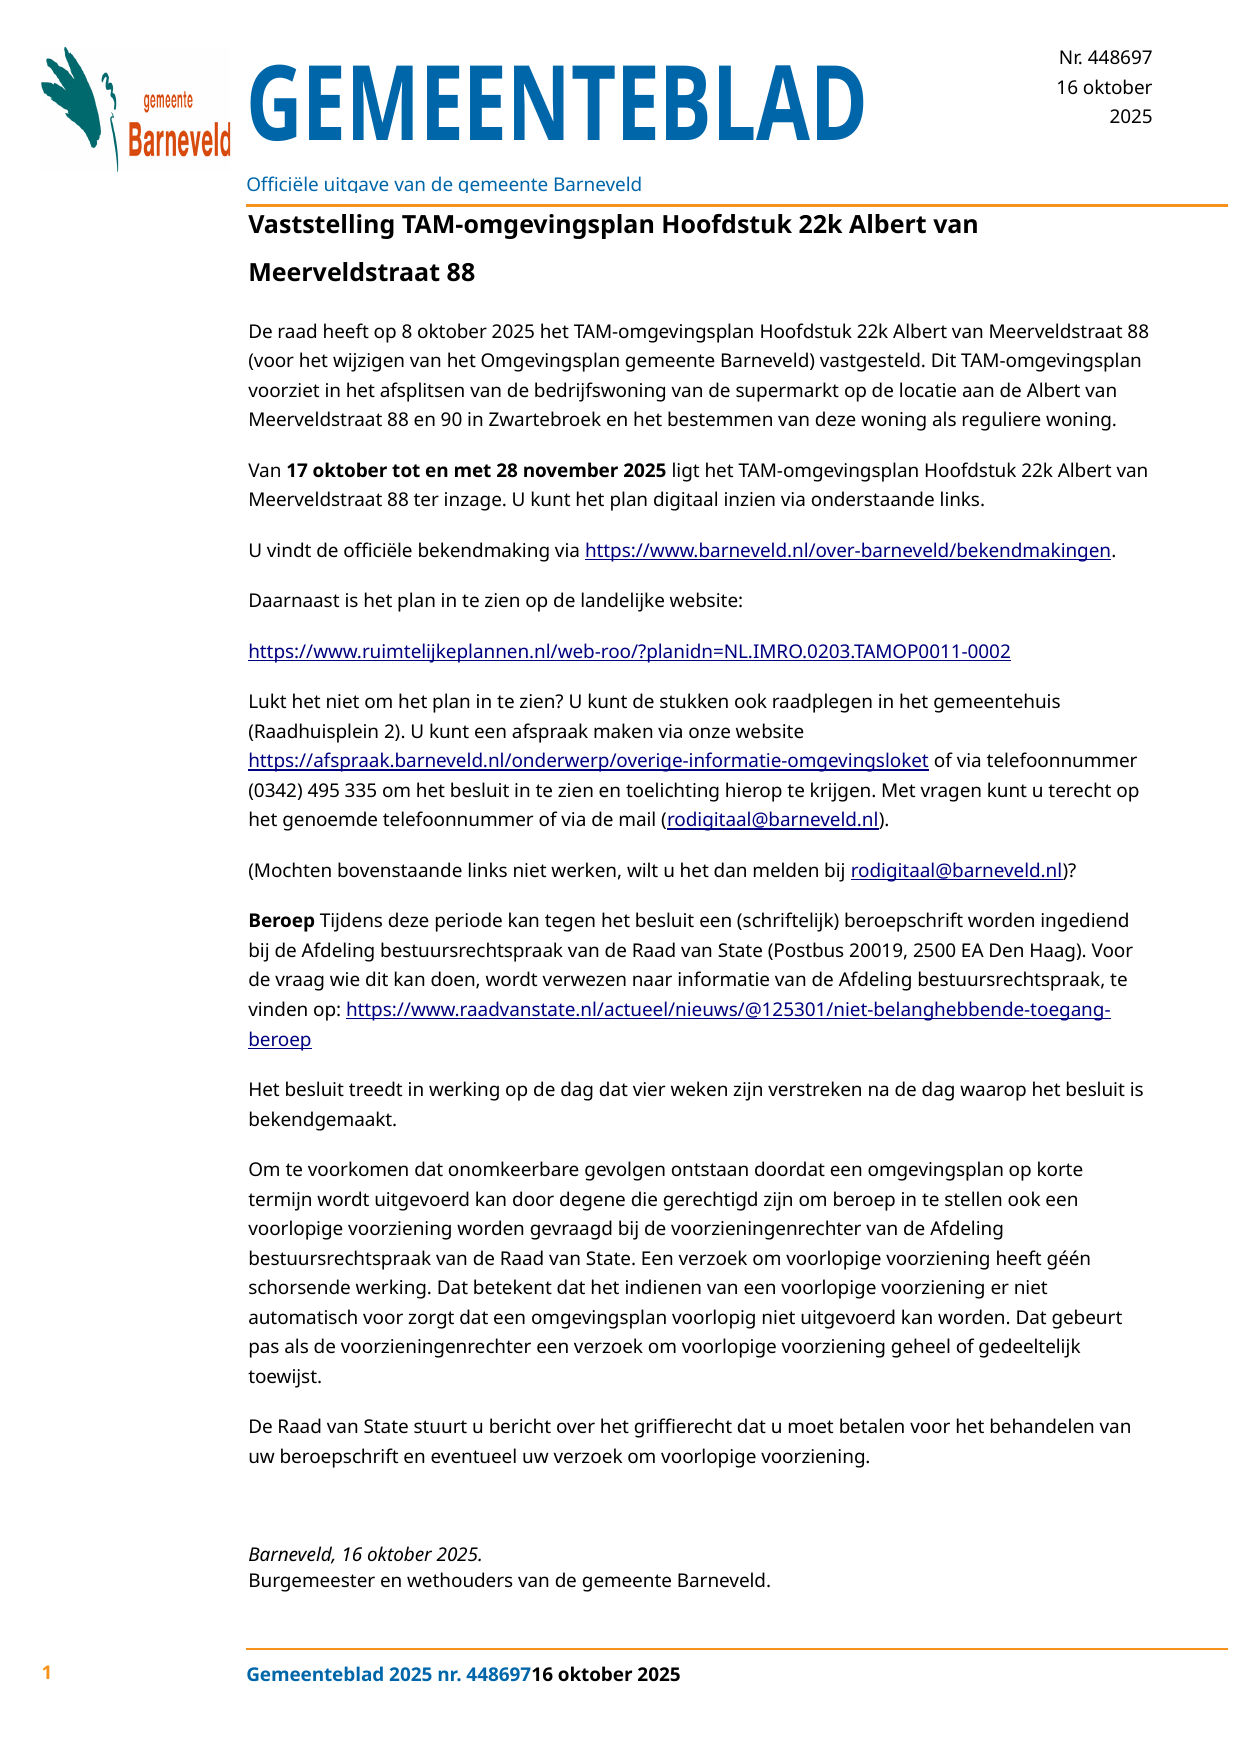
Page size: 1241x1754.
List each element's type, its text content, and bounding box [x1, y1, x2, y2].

text De Raad van State stuurt u bericht over het griffierecht dat u moet betalen voor het behandelen van uw beroepschrift en eventueel uw verzoek om voorlopige voorziening. [248, 1414, 1152, 1469]
text https://www.ruimtelijkeplannen.nl/web-roo/?planidn=NL.IMRO.0203.TAMOP0011-0002 [248, 638, 1152, 664]
text Vaststelling TAM-omgevingsplan Hoofdstuk 22k Albert van Meerveldstraat 88 [248, 207, 1152, 288]
text Van 17 oktober tot en met 28 november 2025 ligt het TAM-omgevingsplan Hoofdstuk 22k Albert van Meerveldstraat 88 ter inzage. U kunt het plan digitaal inzien via onderstaande links. [248, 457, 1152, 512]
text Daarnaast is het plan in te zien op de landelijke website: [248, 587, 1152, 613]
picture [41, 47, 231, 172]
text (Mochten bovenstaande links niet werken, wilt u het dan melden bij rodigitaal@barneveld.nl)? [248, 857, 1152, 883]
text Het besluit treedt in werking op de dag dat vier weken zijn verstreken na de dag waarop het besluit is bekendgemaakt. [248, 1076, 1152, 1132]
text Beroep Tijdens deze periode kan tegen het besluit een (schriftelijk) beroepschrift worden ingediend bij de Afdeling bestuursrechtspraak van de Raad van State (Postbus 20019, 2500 EA Den Haag). Voor de vraag wie dit kan doen, wordt verwezen naar informatie van de Afdeling bestuursrechtspraak, te vinden op: https://www.raadvanstate.nl/actueel/nieuws/@125301/niet-belanghebbende-toegang-beroep [248, 907, 1152, 1052]
text De raad heeft op 8 oktober 2025 het TAM-omgevingsplan Hoofdstuk 22k Albert van Meerveldstraat 88 (voor het wijzigen van het Omgevingsplan gemeente Barneveld) vastgesteld. Dit TAM-omgevingsplan voorziet in het afsplitsen van de bedrijfswoning van de supermarkt op de locatie aan de Albert van Meerveldstraat 88 en 90 in Zwartebroek en het bestemmen van deze woning als reguliere woning. [248, 318, 1152, 432]
text Burgemeester en wethouders van de gemeente Barneveld. [248, 1567, 1152, 1593]
text Om te voorkomen dat onomkeerbare gevolgen ontstaan doordat een omgevingsplan op korte termijn wordt uitgevoerd kan door degene die gerechtigd zijn om beroep in te stellen ook een voorlopige voorziening worden gevraagd bij de voorzieningenrechter van de Afdeling bestuursrechtspraak van de Raad van State. Een verzoek om voorlopige voorziening heeft géén schorsende werking. Dat betekent dat het indienen van een voorlopige voorziening er niet automatisch voor zorgt dat een omgevingsplan voorlopig niet uitgevoerd kan worden. Dat gebeurt pas als de voorzieningenrechter een verzoek om voorlopige voorziening geheel of gedeeltelijk toewijst. [248, 1156, 1152, 1389]
text U vindt de officiële bekendmaking via https://www.barneveld.nl/over-barneveld/bekendmakingen. [248, 537, 1152, 563]
text Barneveld, 16 oktober 2025. [248, 1542, 1152, 1567]
text Lukt het niet om het plan in te zien? U kunt de stukken ook raadplegen in het gemeentehuis (Raadhuisplein 2). U kunt een afspraak maken via onze website https://afspraak.barneveld.nl/onderwerp/overige-informatie-omgevingsloket of via telefoonnummer (0342) 495 335 om het besluit in te zien en toelichting hierop te krijgen. Met vragen kunt u terecht op het genoemde telefoonnummer of via de mail (rodigitaal@barneveld.nl). [248, 688, 1152, 832]
